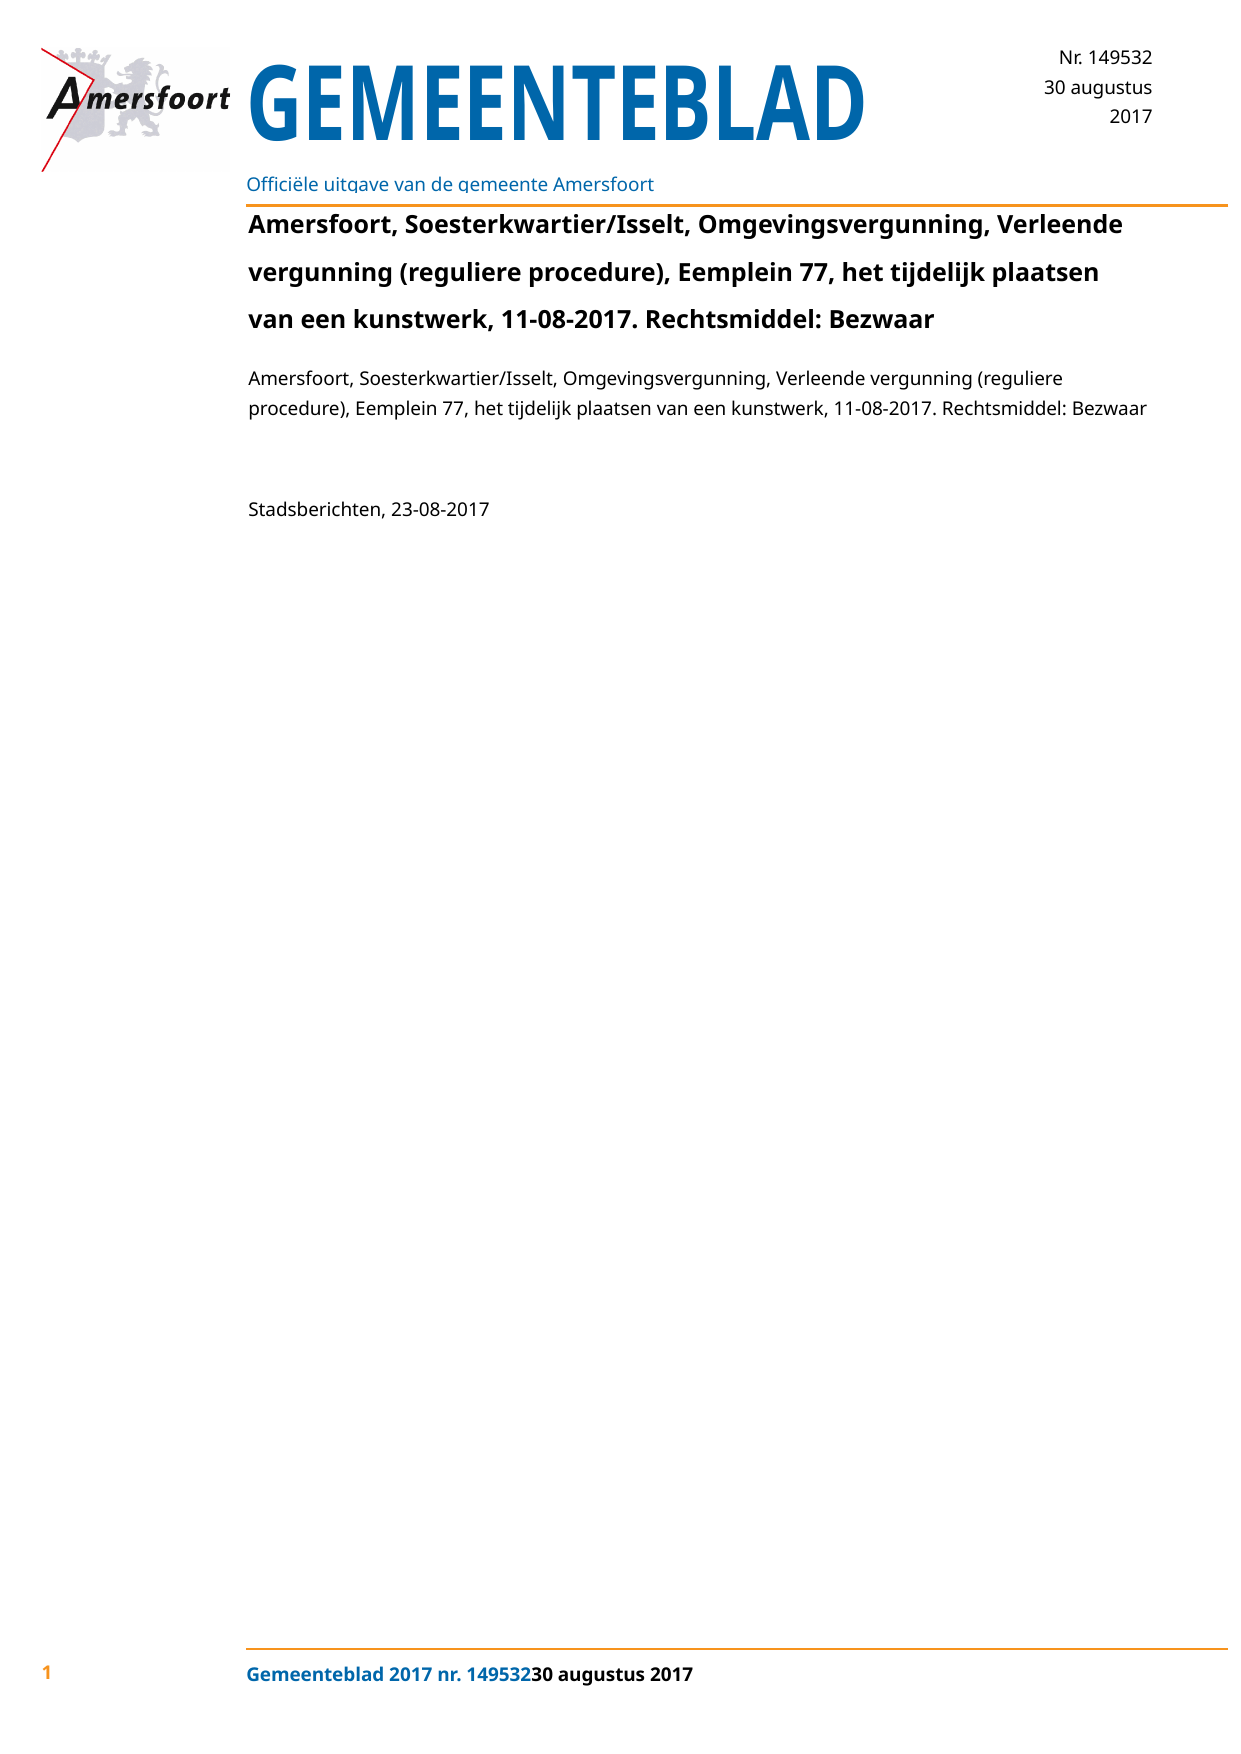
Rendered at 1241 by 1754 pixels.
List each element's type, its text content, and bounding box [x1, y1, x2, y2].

picture [41, 47, 231, 172]
text Amersfoort, Soesterkwartier/Isselt, Omgevingsvergunning, Verleende vergunning (reguliere procedure), Eemplein 77, het tijdelijk plaatsen van een kunstwerk, 11-08-2017. Rechtsmiddel: Bezwaar [248, 366, 1152, 421]
text Stadsberichten, 23-08-2017 [248, 496, 1152, 522]
text Amersfoort, Soesterkwartier/Isselt, Omgevingsvergunning, Verleende vergunning (reguliere procedure), Eemplein 77, het tijdelijk plaatsen van een kunstwerk, 11-08-2017. Rechtsmiddel: Bezwaar [248, 207, 1152, 336]
